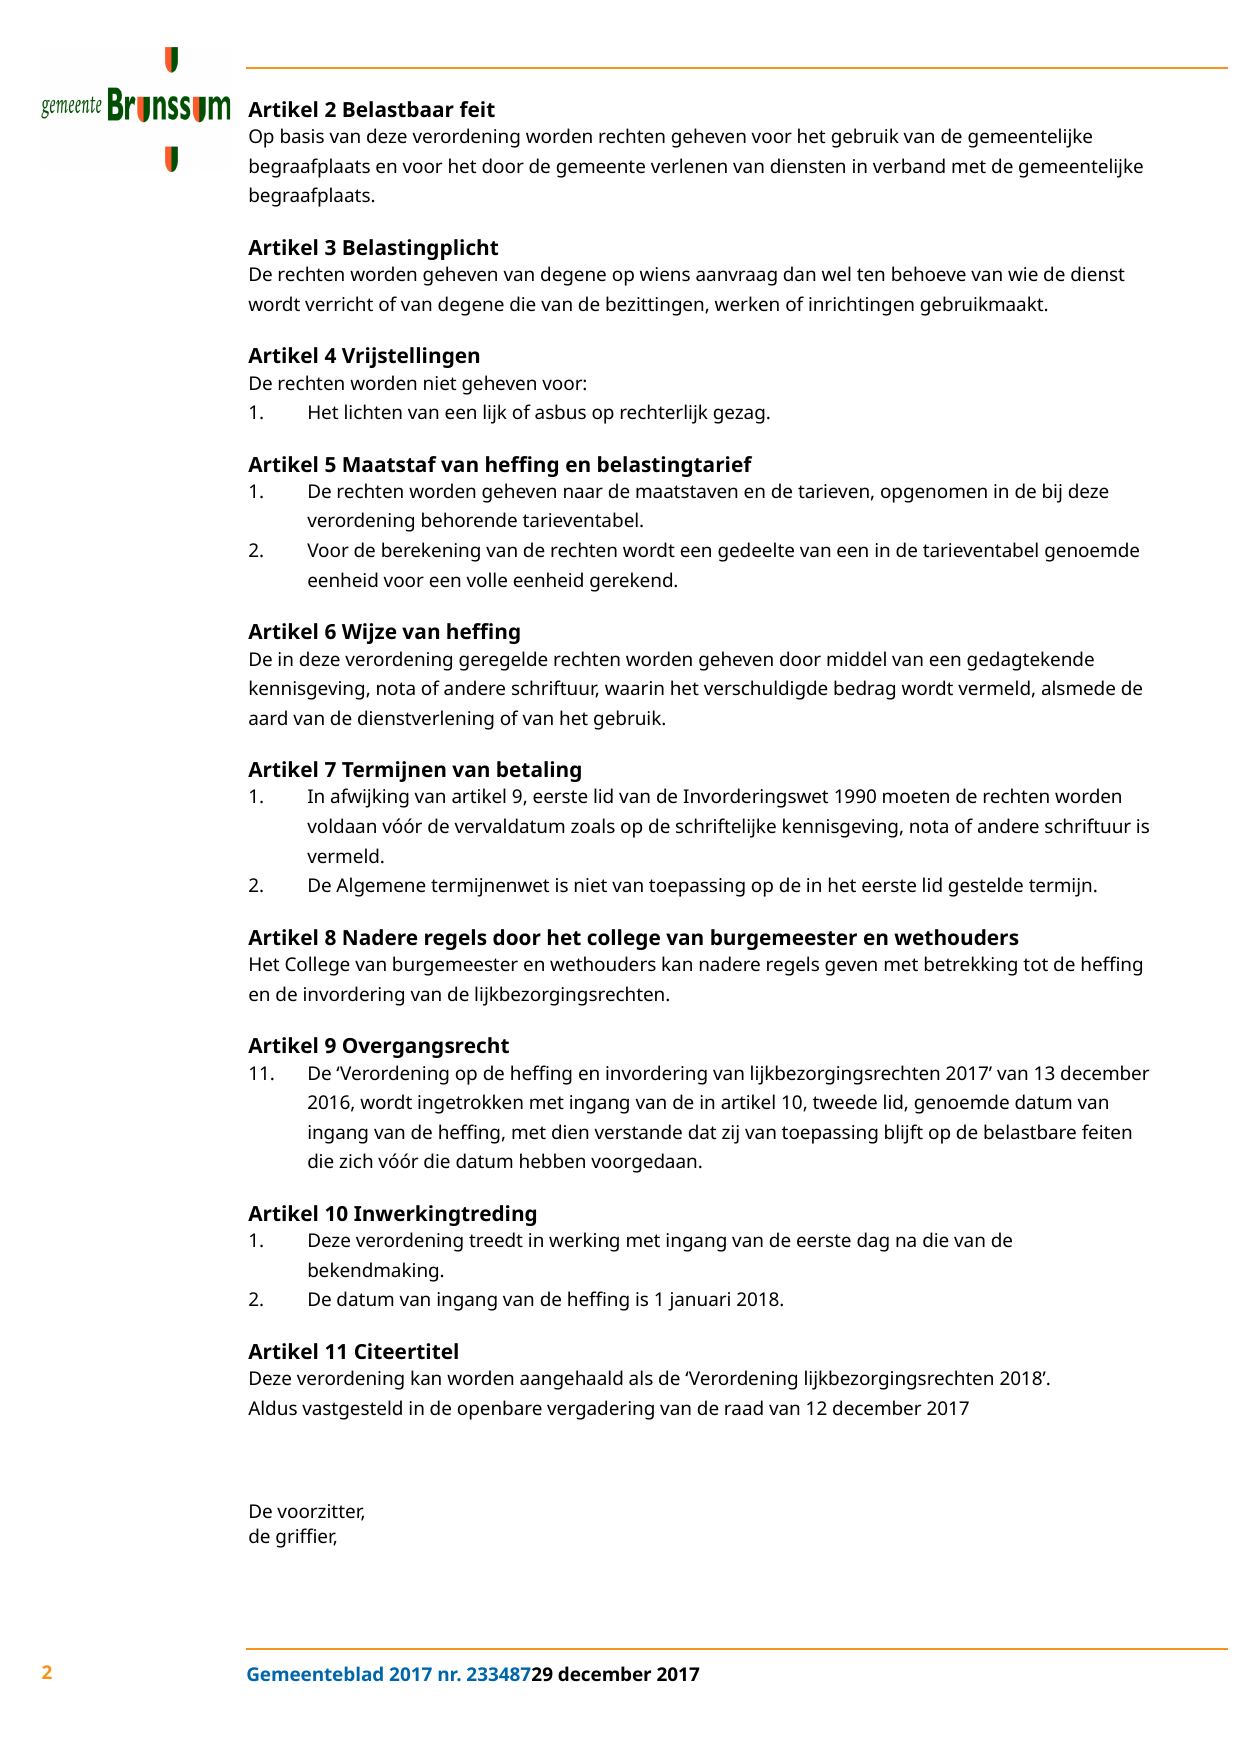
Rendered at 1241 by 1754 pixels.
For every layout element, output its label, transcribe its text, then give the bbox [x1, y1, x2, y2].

list De datum van ingang van de heffing is 1 januari 2018. [248, 1287, 1152, 1312]
text Deze verordening kan worden aangehaald als de ‘Verordening lijkbezorgingsrechten 2018’. [248, 1365, 1152, 1391]
text de griffier, [248, 1524, 1152, 1549]
list Deze verordening treedt in werking met ingang van de eerste dag na die van de bekendmaking. [248, 1227, 1152, 1283]
text De in deze verordening geregelde rechten worden geheven door middel van een gedagtekende kennisgeving, nota of andere schriftuur, waarin het verschuldigde bedrag wordt vermeld, alsmede de aard van de dienstverlening of van het gebruik. [248, 646, 1152, 731]
picture [41, 47, 231, 172]
text Aldus vastgesteld in de openbare vergadering van de raad van 12 december 2017 [248, 1395, 1152, 1421]
list De Algemene termijnenwet is niet van toepassing op de in het eerste lid gestelde termijn. [248, 872, 1152, 898]
list In afwijking van artikel 9, eerste lid van de Invorderingswet 1990 moeten de rechten worden voldaan vóór de vervaldatum zoals op de schriftelijke kennisgeving, nota of andere schriftuur is vermeld. [248, 784, 1152, 869]
text Artikel 10 Inwerkingtreding [248, 1199, 1152, 1227]
text Het College van burgemeester en wethouders kan nadere regels geven met betrekking tot de heffing en de invordering van de lijkbezorgingsrechten. [248, 951, 1152, 1007]
text De voorzitter, [248, 1498, 1152, 1524]
text De rechten worden geheven van degene op wiens aanvraag dan wel ten behoeve van wie de dienst wordt verricht of van degene die van de bezittingen, werken of inrichtingen gebruikmaakt. [248, 261, 1152, 317]
text Artikel 6 Wijze van heffing [248, 617, 1152, 646]
text Artikel 9 Overgangsrecht [248, 1031, 1152, 1060]
list De rechten worden geheven naar de maatstaven en de tarieven, opgenomen in de bij deze verordening behorende tarieventabel. [248, 478, 1152, 533]
list De ‘Verordening op de heffing en invordering van lijkbezorgingsrechten 2017’ van 13 december 2016, wordt ingetrokken met ingang van de in artikel 10, tweede lid, genoemde datum van ingang van de heffing, met dien verstande dat zij van toepassing blijft op de belastbare feiten die zich vóór die datum hebben voorgedaan. [248, 1060, 1152, 1174]
text Artikel 7 Termijnen van betaling [248, 755, 1152, 784]
text Artikel 3 Belastingplicht [248, 233, 1152, 261]
text De rechten worden niet geheven voor: [248, 370, 1152, 395]
text Artikel 5 Maatstaf van heffing en belastingtarief [248, 450, 1152, 478]
list Het lichten van een lijk of asbus op rechterlijk gezag. [248, 399, 1152, 425]
text Artikel 4 Vrijstellingen [248, 341, 1152, 370]
text Artikel 2 Belastbaar feit [248, 95, 1152, 123]
text Artikel 11 Citeertitel [248, 1337, 1152, 1365]
list Voor de berekening van de rechten wordt een gedeelte van een in de tarieventabel genoemde eenheid voor een volle eenheid gerekend. [248, 537, 1152, 593]
text Artikel 8 Nadere regels door het college van burgemeester en wethouders [248, 923, 1152, 951]
text Op basis van deze verordening worden rechten geheven voor het gebruik van de gemeentelijke begraafplaats en voor het door de gemeente verlenen van diensten in verband met de gemeentelijke begraafplaats. [248, 123, 1152, 208]
